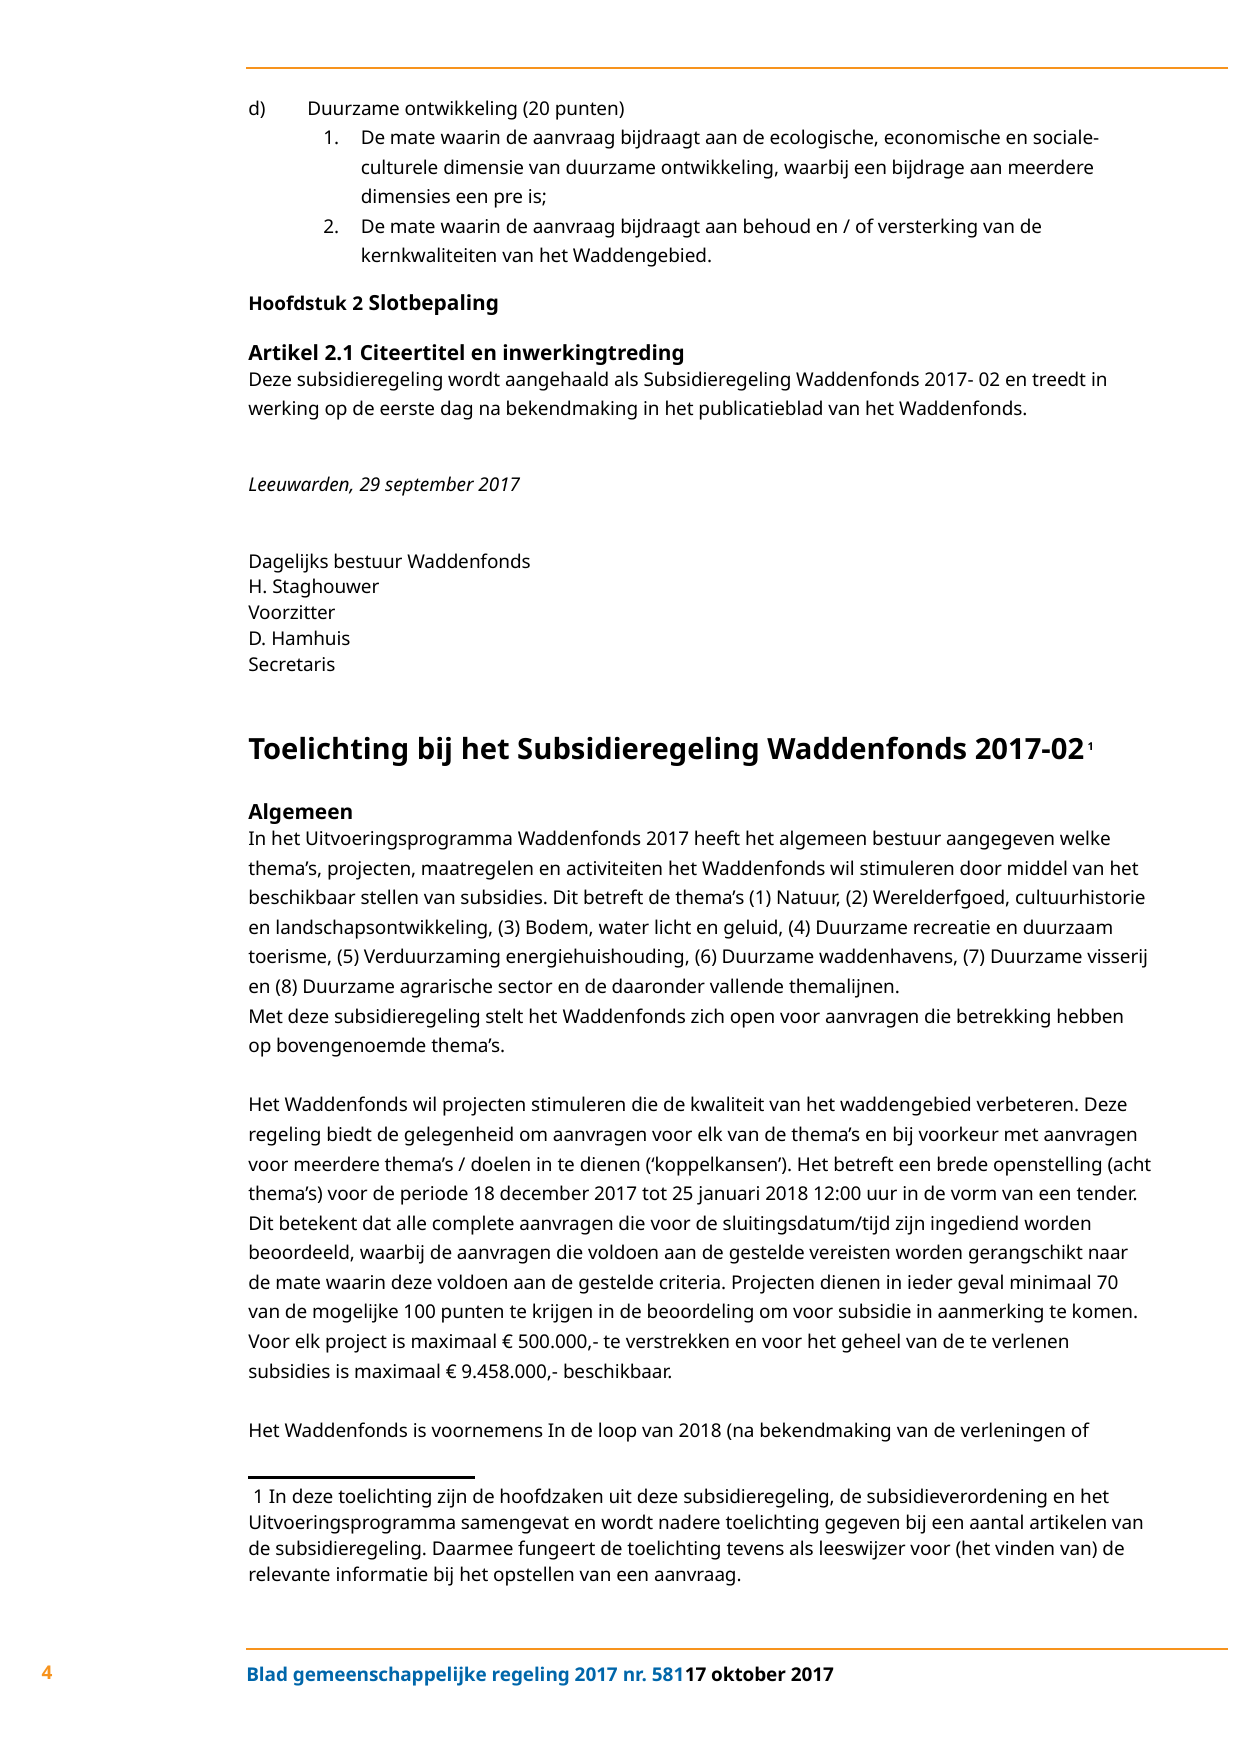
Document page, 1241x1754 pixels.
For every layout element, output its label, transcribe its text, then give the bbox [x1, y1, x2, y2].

text Het Waddenfonds wil projecten stimuleren die de kwaliteit van het waddengebied verbeteren. Deze regeling biedt de gelegenheid om aanvragen voor elk van de thema’s en bij voorkeur met aanvragen voor meerdere thema’s / doelen in te dienen (‘koppelkansen’). Het betreft een brede openstelling (acht thema’s) voor de periode 18 december 2017 tot 25 januari 2018 12:00 uur in de vorm van een tender. Dit betekent dat alle complete aanvragen die voor de sluitingsdatum/tijd zijn ingediend worden beoordeeld, waarbij de aanvragen die voldoen aan de gestelde vereisten worden gerangschikt naar de mate waarin deze voldoen aan de gestelde criteria. Projecten dienen in ieder geval minimaal 70 van de mogelijke 100 punten te krijgen in de beoordeling om voor subsidie in aanmerking te komen. [248, 1092, 1152, 1324]
picture [41, 47, 231, 172]
text Leeuwarden, 29 september 2017 [248, 471, 1152, 497]
list De mate waarin de aanvraag bijdraagt aan behoud en / of versterking van de kernkwaliteiten van het Waddengebied. [323, 213, 1152, 268]
text D. Hamhuis [248, 625, 1152, 651]
text Toelichting bij het Subsidieregeling Waddenfonds 2017-02 [248, 728, 1152, 768]
text Voor elk project is maximaal € 500.000,- te verstrekken en voor het geheel van de te verlenen subsidies is maximaal € 9.458.000,- beschikbaar. [248, 1328, 1152, 1384]
text Artikel 2.1 Citeertitel en inwerkingtreding [248, 338, 1152, 366]
list Duurzame ontwikkeling (20 punten) [248, 95, 1152, 121]
text In deze toelichting zijn de hoofdzaken uit deze subsidieregeling, de subsidieverordening en het Uitvoeringsprogramma samengevat en wordt nadere toelichting gegeven bij een aantal artikelen van de subsidieregeling. Daarmee fungeert de toelichting tevens als leeswijzer voor (het vinden van) de relevante informatie bij het opstellen van een aanvraag. [248, 1483, 1152, 1586]
text Hoofdstuk 2 Slotbepaling [248, 288, 1152, 317]
text In het Uitvoeringsprogramma Waddenfonds 2017 heeft het algemeen bestuur aangegeven welke thema’s, projecten, maatregelen en activiteiten het Waddenfonds wil stimuleren door middel van het beschikbaar stellen van subsidies. Dit betreft de thema’s (1) Natuur, (2) Werelderfgoed, cultuurhistorie en landschapsontwikkeling, (3) Bodem, water licht en geluid, (4) Duurzame recreatie en duurzaam toerisme, (5) Verduurzaming energiehuishouding, (6) Duurzame waddenhavens, (7) Duurzame visserij en (8) Duurzame agrarische sector en de daaronder vallende themalijnen. [248, 825, 1152, 999]
text Met deze subsidieregeling stelt het Waddenfonds zich open voor aanvragen die betrekking hebben op bovengenoemde thema’s. [248, 1003, 1152, 1058]
text Algemeen [248, 797, 1152, 825]
text Dagelijks bestuur Waddenfonds [248, 548, 1152, 574]
text H. Staghouwer [248, 574, 1152, 599]
list De mate waarin de aanvraag bijdraagt aan de ecologische, economische en sociale-culturele dimensie van duurzame ontwikkeling, waarbij een bijdrage aan meerdere dimensies een pre is; [323, 124, 1152, 209]
text Deze subsidieregeling wordt aangehaald als Subsidieregeling Waddenfonds 2017- 02 en treedt in werking op de eerste dag na bekendmaking in het publicatieblad van het Waddenfonds. [248, 366, 1152, 421]
text Secretaris [248, 651, 1152, 677]
text Het Waddenfonds is voornemens In de loop van 2018 (na bekendmaking van de verleningen of [248, 1417, 1152, 1443]
text Voorzitter [248, 599, 1152, 625]
